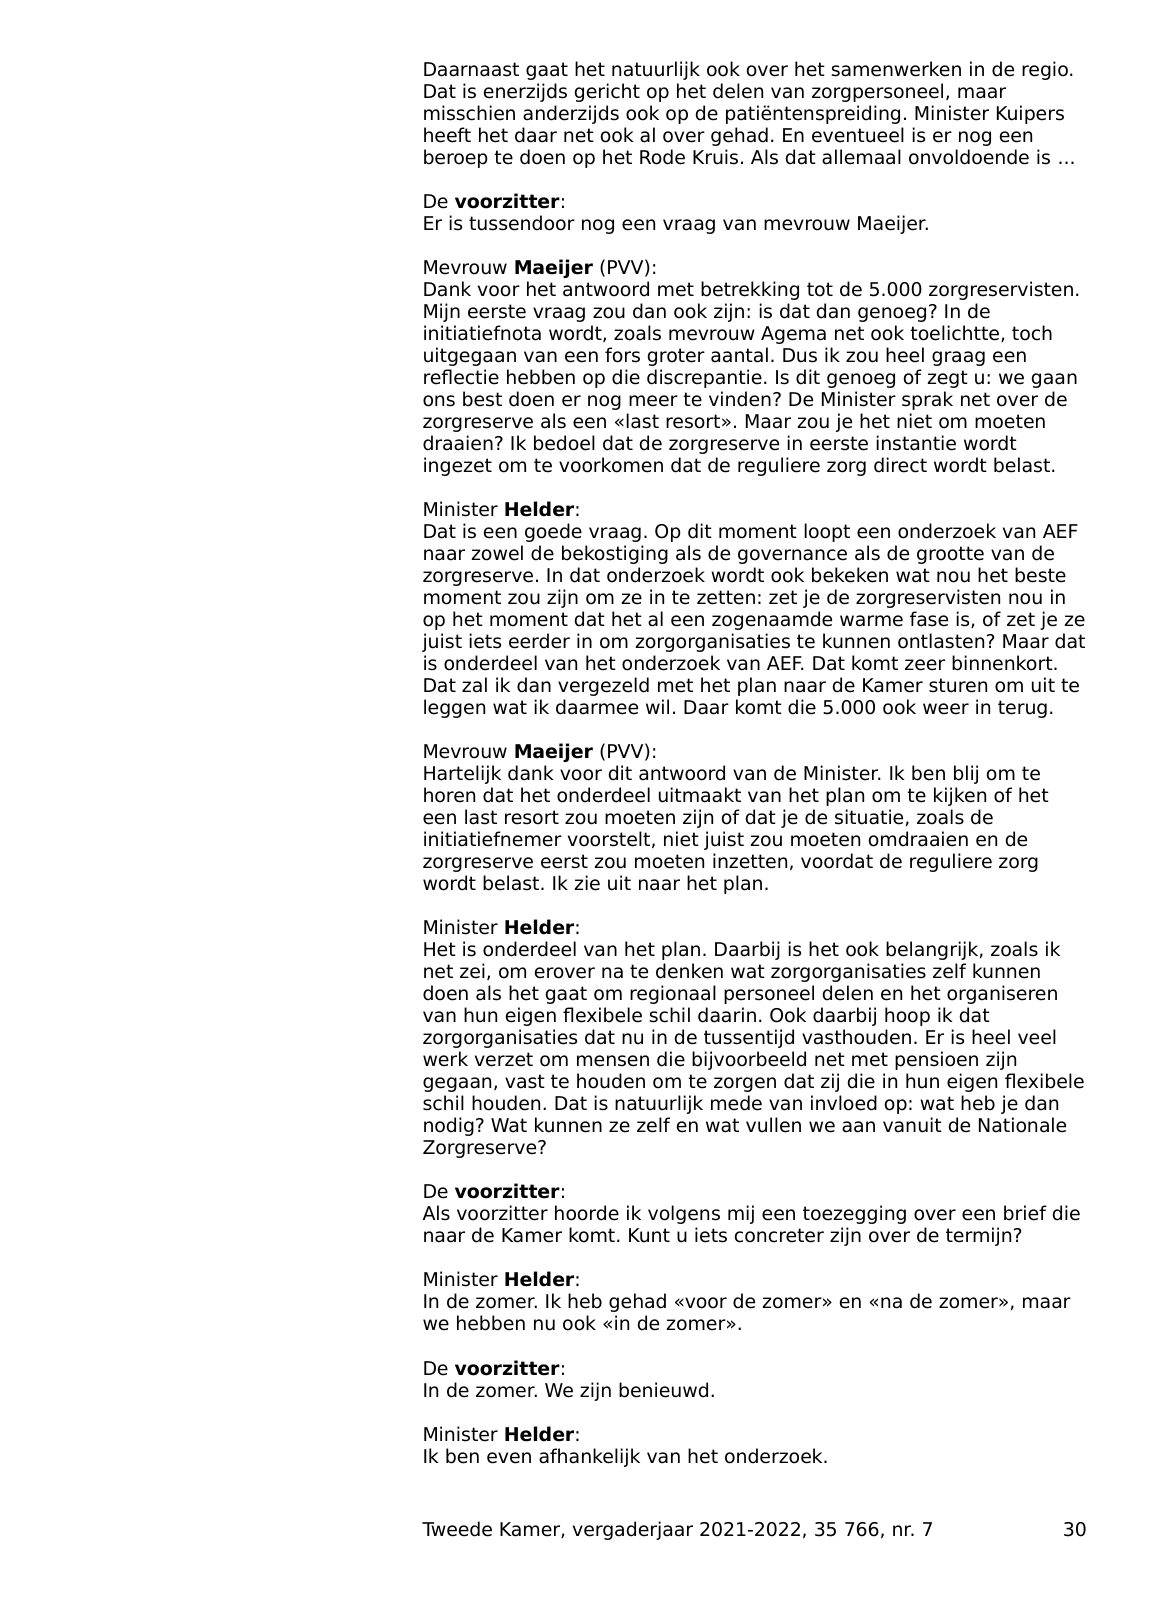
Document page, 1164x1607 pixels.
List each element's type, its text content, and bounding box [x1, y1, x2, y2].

text Dank voor het antwoord met betrekking tot de 5.000 zorgreservisten. Mijn eerste vraag zou dan ook zijn: is dat dan genoeg? In de initiatiefnota wordt, zoals mevrouw Agema net ook toelichtte, toch uitgegaan van een fors groter aantal. Dus ik zou heel graag een reflectie hebben op die discrepantie. Is dit genoeg of zegt u: we gaan ons best doen er nog meer te vinden? De Minister sprak net over de zorgreserve als een «last resort». Maar zou je het niet om moeten draaien? Ik bedoel dat de zorgreserve in eerste instantie wordt ingezet om te voorkomen dat de reguliere zorg direct wordt belast. [422, 279, 1087, 477]
text Er is tussendoor nog een vraag van mevrouw Maeijer. [422, 213, 1087, 235]
text Minister Helder: [422, 1424, 1087, 1446]
text In de zomer. Ik heb gehad «voor de zomer» en «na de zomer», maar we hebben nu ook «in de zomer». [422, 1291, 1087, 1335]
text Minister Helder: [422, 1269, 1087, 1291]
text Mevrouw Maeijer (PVV): [422, 741, 1087, 763]
text Daarnaast gaat het natuurlijk ook over het samenwerken in de regio. Dat is enerzijds gericht op het delen van zorgpersoneel, maar misschien anderzijds ook op de patiëntenspreiding. Minister Kuipers heeft het daar net ook al over gehad. En eventueel is er nog een beroep te doen op het Rode Kruis. Als dat allemaal onvoldoende is ... [422, 59, 1087, 169]
text De voorzitter: [422, 1357, 1087, 1379]
text De voorzitter: [422, 191, 1087, 213]
text Ik ben even afhankelijk van het onderzoek. [422, 1446, 1087, 1468]
text In de zomer. We zijn benieuwd. [422, 1379, 1087, 1401]
text Dat is een goede vraag. Op dit moment loopt een onderzoek van AEF naar zowel de bekostiging als de governance als de grootte van de zorgreserve. In dat onderzoek wordt ook bekeken wat nou het beste moment zou zijn om ze in te zetten: zet je de zorgreservisten nou in op het moment dat het al een zogenaamde warme fase is, of zet je ze juist iets eerder in om zorgorganisaties te kunnen ontlasten? Maar dat is onderdeel van het onderzoek van AEF. Dat komt zeer binnenkort. Dat zal ik dan vergezeld met het plan naar de Kamer sturen om uit te leggen wat ik daarmee wil. Daar komt die 5.000 ook weer in terug. [422, 521, 1087, 719]
text Mevrouw Maeijer (PVV): [422, 257, 1087, 279]
text Minister Helder: [422, 917, 1087, 939]
text De voorzitter: [422, 1181, 1087, 1203]
text Het is onderdeel van het plan. Daarbij is het ook belangrijk, zoals ik net zei, om erover na te denken wat zorgorganisaties zelf kunnen doen als het gaat om regionaal personeel delen en het organiseren van hun eigen flexibele schil daarin. Ook daarbij hoop ik dat zorgorganisaties dat nu in de tussentijd vasthouden. Er is heel veel werk verzet om mensen die bijvoorbeeld net met pensioen zijn gegaan, vast te houden om te zorgen dat zij die in hun eigen flexibele schil houden. Dat is natuurlijk mede van invloed op: wat heb je dan nodig? Wat kunnen ze zelf en wat vullen we aan vanuit de Nationale Zorgreserve? [422, 939, 1087, 1159]
text Als voorzitter hoorde ik volgens mij een toezegging over een brief die naar de Kamer komt. Kunt u iets concreter zijn over de termijn? [422, 1203, 1087, 1247]
text Minister Helder: [422, 499, 1087, 521]
text Hartelijk dank voor dit antwoord van de Minister. Ik ben blij om te horen dat het onderdeel uitmaakt van het plan om te kijken of het een last resort zou moeten zijn of dat je de situatie, zoals de initiatiefnemer voorstelt, niet juist zou moeten omdraaien en de zorgreserve eerst zou moeten inzetten, voordat de reguliere zorg wordt belast. Ik zie uit naar het plan. [422, 763, 1087, 895]
